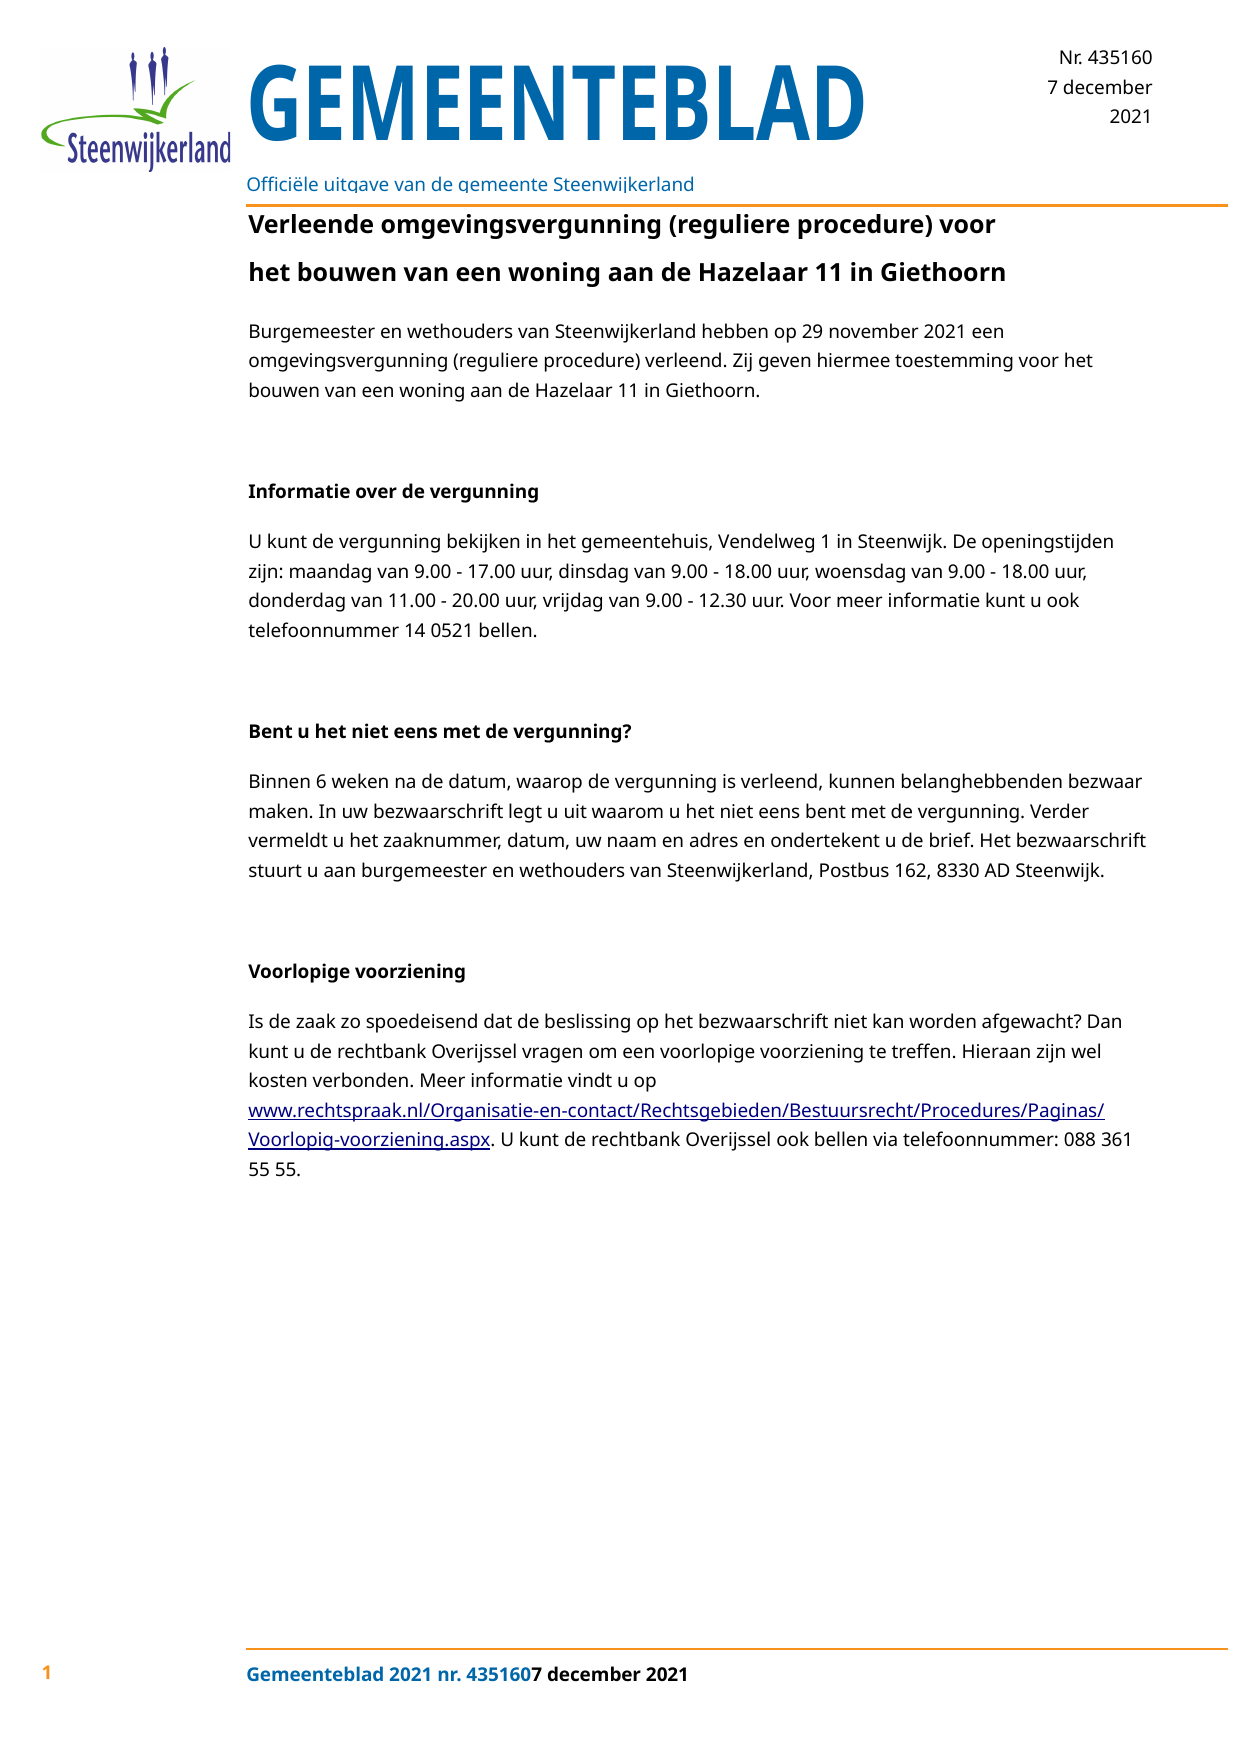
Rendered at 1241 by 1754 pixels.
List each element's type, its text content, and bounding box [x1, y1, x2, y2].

text Bent u het niet eens met de vergunning? [248, 718, 1152, 744]
text Verleende omgevingsvergunning (reguliere procedure) voor het bouwen van een woning aan de Hazelaar 11 in Giethoorn [248, 207, 1152, 288]
text Is de zaak zo spoedeisend dat de beslissing op het bezwaarschrift niet kan worden afgewacht? Dan kunt u de rechtbank Overijssel vragen om een voorlopige voorziening te treffen. Hieraan zijn wel kosten verbonden. Meer informatie vindt u op www.rechtspraak.nl/Organisatie-en-contact/Rechtsgebieden/Bestuursrecht/Procedures/Paginas/Voorlopig-voorziening.aspx. U kunt de rechtbank Overijssel ook bellen via telefoonnummer: 088 361 55 55. [248, 1008, 1152, 1182]
text Burgemeester en wethouders van Steenwijkerland hebben op 29 november 2021 een omgevingsvergunning (reguliere procedure) verleend. Zij geven hiermee toestemming voor het bouwen van een woning aan de Hazelaar 11 in Giethoorn. [248, 318, 1152, 403]
text Informatie over de vergunning [248, 478, 1152, 504]
text Binnen 6 weken na de datum, waarop de vergunning is verleend, kunnen belanghebbenden bezwaar maken. In uw bezwaarschrift legt u uit waarom u het niet eens bent met de vergunning. Verder vermeldt u het zaaknummer, datum, uw naam en adres en ondertekent u de brief. Het bezwaarschrift stuurt u aan burgemeester en wethouders van Steenwijkerland, Postbus 162, 8330 AD Steenwijk. [248, 768, 1152, 883]
text U kunt de vergunning bekijken in het gemeentehuis, Vendelweg 1 in Steenwijk. De openingstijden zijn: maandag van 9.00 - 17.00 uur, dinsdag van 9.00 - 18.00 uur, woensdag van 9.00 - 18.00 uur, donderdag van 11.00 - 20.00 uur, vrijdag van 9.00 - 12.30 uur. Voor meer informatie kunt u ook telefoonnummer 14 0521 bellen. [248, 528, 1152, 643]
picture [41, 47, 231, 172]
text Voorlopige voorziening [248, 958, 1152, 984]
